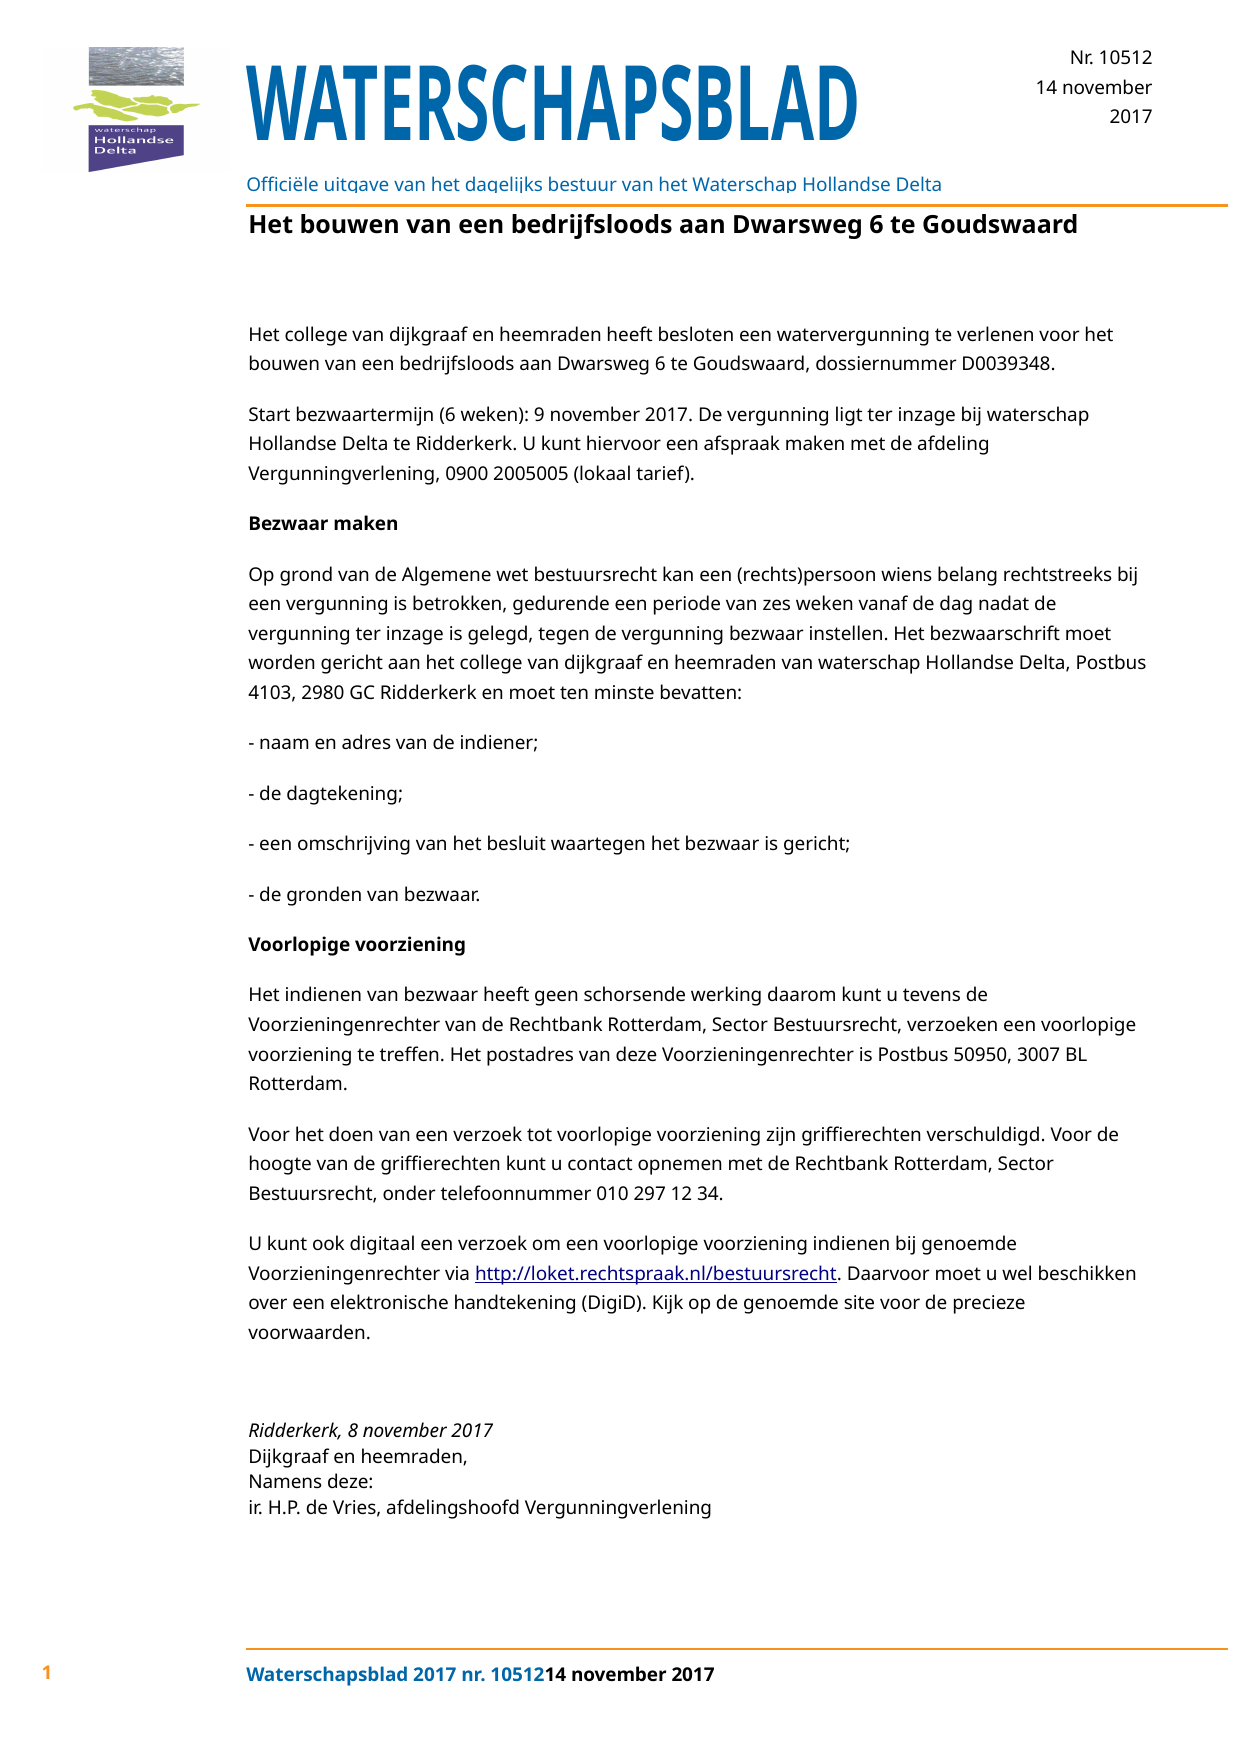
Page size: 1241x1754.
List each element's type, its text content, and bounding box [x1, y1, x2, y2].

text Voorlopige voorziening [248, 931, 1152, 957]
text Namens deze: [248, 1469, 1152, 1494]
text Het college van dijkgraaf en heemraden heeft besloten een watervergunning te verlenen voor het bouwen van een bedrijfsloods aan Dwarsweg 6 te Goudswaard, dossiernummer D0039348. [248, 321, 1152, 376]
text U kunt ook digitaal een verzoek om een voorlopige voorziening indienen bij genoemde Voorzieningenrechter via http://loket.rechtspraak.nl/bestuursrecht. Daarvoor moet u wel beschikken over een elektronische handtekening (DigiD). Kijk op de genoemde site voor de precieze voorwaarden. [248, 1230, 1152, 1345]
text Op grond van de Algemene wet bestuursrecht kan een (rechts)persoon wiens belang rechtstreeks bij een vergunning is betrokken, gedurende een periode van zes weken vanaf de dag nadat de vergunning ter inzage is gelegd, tegen de vergunning bezwaar instellen. Het bezwaarschrift moet worden gericht aan het college van dijkgraaf en heemraden van waterschap Hollandse Delta, Postbus 4103, 2980 GC Ridderkerk en moet ten minste bevatten: [248, 561, 1152, 705]
text - een omschrijving van het besluit waartegen het bezwaar is gericht; [248, 830, 1152, 856]
text ir. H.P. de Vries, afdelingshoofd Vergunningverlening [248, 1494, 1152, 1520]
text Start bezwaartermijn (6 weken): 9 november 2017. De vergunning ligt ter inzage bij waterschap Hollandse Delta te Ridderkerk. U kunt hiervoor een afspraak maken met de afdeling Vergunningverlening, 0900 2005005 (lokaal tarief). [248, 401, 1152, 486]
picture [41, 47, 231, 172]
text Voor het doen van een verzoek tot voorlopige voorziening zijn griffierechten verschuldigd. Voor de hoogte van de griffierechten kunt u contact opnemen met de Rechtbank Rotterdam, Sector Bestuursrecht, onder telefoonnummer 010 297 12 34. [248, 1121, 1152, 1206]
text Dijkgraaf en heemraden, [248, 1443, 1152, 1469]
text Het bouwen van een bedrijfsloods aan Dwarsweg 6 te Goudswaard [248, 207, 1152, 241]
text - de dagtekening; [248, 780, 1152, 806]
text Het indienen van bezwaar heeft geen schorsende werking daarom kunt u tevens de Voorzieningenrechter van de Rechtbank Rotterdam, Sector Bestuursrecht, verzoeken een voorlopige voorziening te treffen. Het postadres van deze Voorzieningenrechter is Postbus 50950, 3007 BL Rotterdam. [248, 982, 1152, 1096]
text - de gronden van bezwaar. [248, 881, 1152, 906]
text Ridderkerk, 8 november 2017 [248, 1417, 1152, 1443]
text Bezwaar maken [248, 510, 1152, 536]
text - naam en adres van de indiener; [248, 729, 1152, 755]
